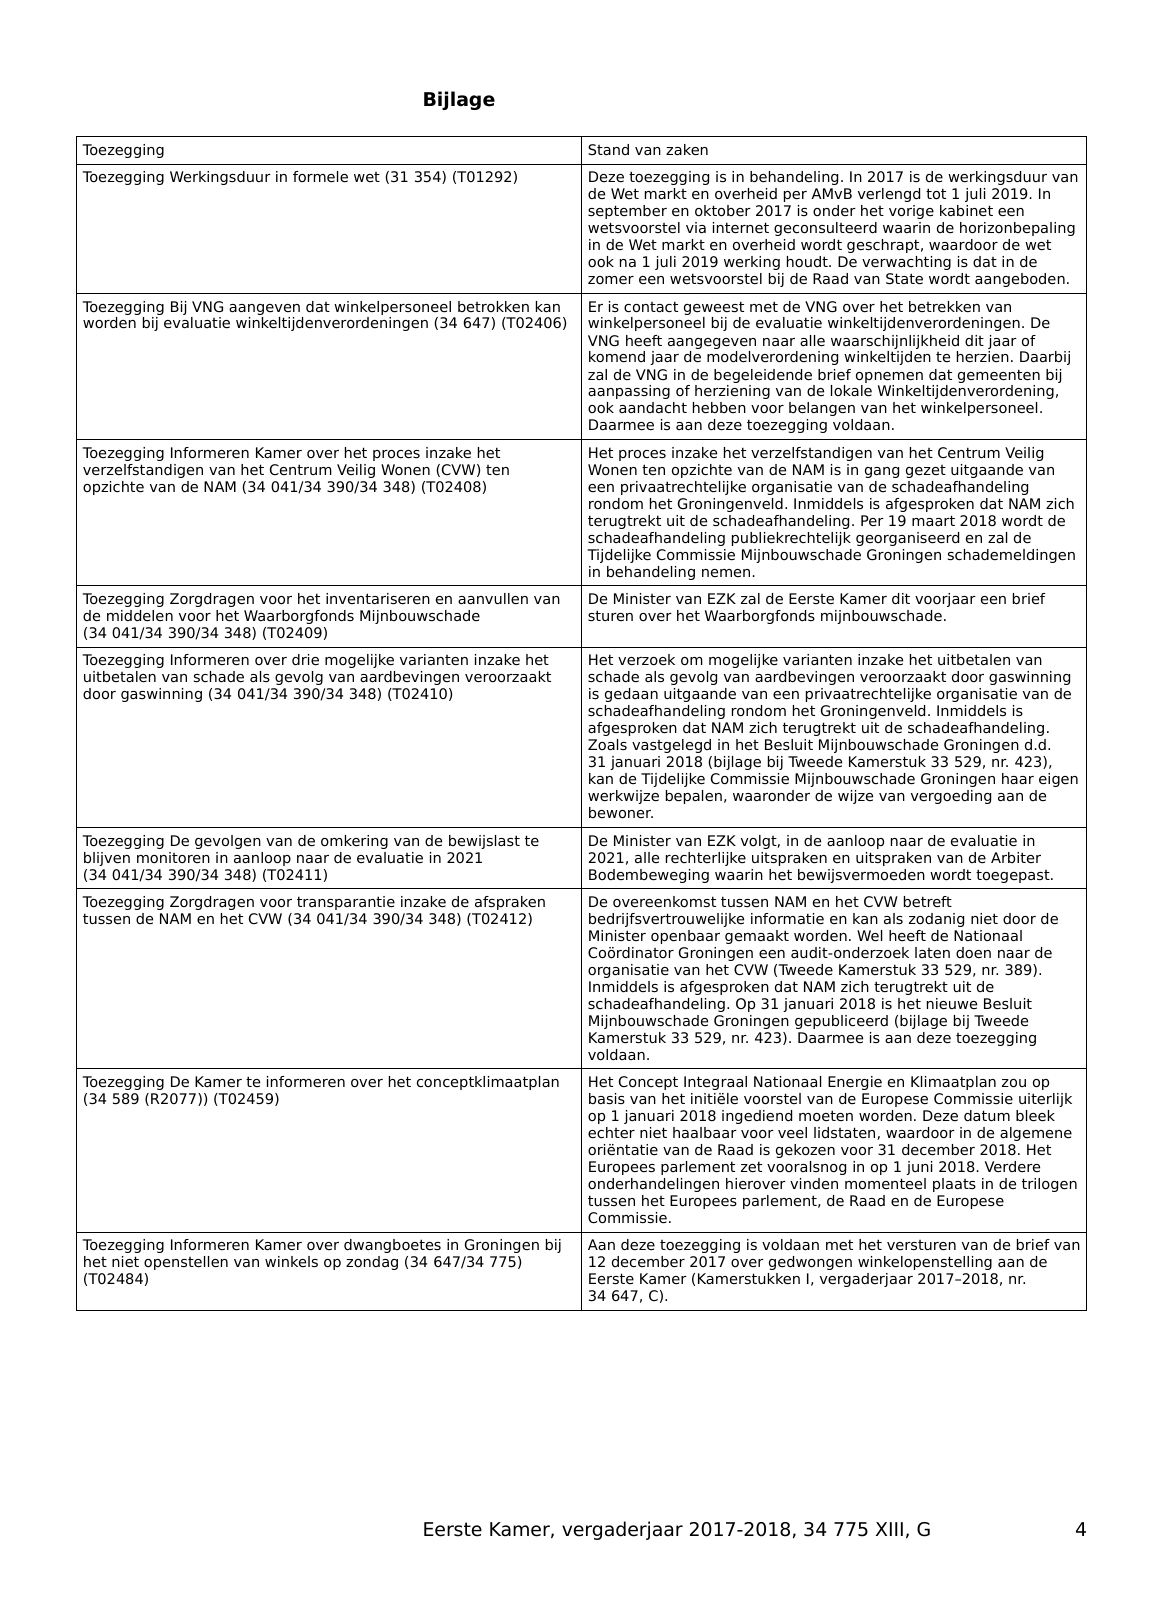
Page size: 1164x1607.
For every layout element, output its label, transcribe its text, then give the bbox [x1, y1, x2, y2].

table_cell Het proces inzake het verzelfstandigen van het Centrum Veilig Wonen ten opzichte van de NAM is in gang gezet uitgaande van een privaatrechtelijke organisatie van de schadeafhandeling rondom het Groningenveld. Inmiddels is afgesproken dat NAM zich terugtrekt uit de schadeafhandeling. Per 19 maart 2018 wordt de schadeafhandeling publiekrechtelijk georganiseerd en zal de Tijdelijke Commissie Mijnbouwschade Groningen schademeldingen in behandeling nemen. [582, 440, 1086, 585]
table_cell Er is contact geweest met de VNG over het betrekken van winkelpersoneel bij de evaluatie winkeltijdenverordeningen. De VNG heeft aangegeven naar alle waarschijnlijkheid dit jaar of komend jaar de modelverordening winkeltijden te herzien. Daarbij zal de VNG in de begeleidende brief opnemen dat gemeenten bij aanpassing of herziening van de lokale Winkeltijdenverordening, ook aandacht hebben voor belangen van het winkelpersoneel. Daarmee is aan deze toezegging voldaan. [582, 294, 1086, 439]
table_cell Toezegging Informeren Kamer over dwangboetes in Groningen bij het niet openstellen van winkels op zondag (34 647/34 775) (T02484) [77, 1233, 581, 1310]
table_cell De Minister van EZK zal de Eerste Kamer dit voorjaar een brief sturen over het Waarborgfonds mijnbouwschade. [582, 586, 1086, 647]
table_cell Toezegging Bij VNG aangeven dat winkelpersoneel betrokken kan worden bij evaluatie winkeltijdenverordeningen (34 647) (T02406) [77, 294, 581, 439]
table_cell Toezegging De gevolgen van de omkering van de bewijslast te blijven monitoren in aanloop naar de evaluatie in 2021 (34 041/34 390/34 348) (T02411) [77, 828, 581, 888]
table_cell Toezegging Zorgdragen voor het inventariseren en aanvullen van de middelen voor het Waarborgfonds Mijnbouwschade (34 041/34 390/34 348) (T02409) [77, 586, 581, 647]
table_cell Toezegging Informeren over drie mogelijke varianten inzake het uitbetalen van schade als gevolg van aardbevingen veroorzaakt door gaswinning (34 041/34 390/34 348) (T02410) [77, 648, 581, 827]
table_cell De Minister van EZK volgt, in de aanloop naar de evaluatie in 2021, alle rechterlijke uitspraken en uitspraken van de Arbiter Bodembeweging waarin het bewijsvermoeden wordt toegepast. [582, 828, 1086, 888]
table_cell Toezegging Zorgdragen voor transparantie inzake de afspraken tussen de NAM en het CVW (34 041/34 390/34 348) (T02412) [77, 889, 581, 1068]
table_cell Het verzoek om mogelijke varianten inzake het uitbetalen van schade als gevolg van aardbevingen veroorzaakt door gaswinning is gedaan uitgaande van een privaatrechtelijke organisatie van de schadeafhandeling rondom het Groningenveld. Inmiddels is afgesproken dat NAM zich terugtrekt uit de schadeafhandeling. Zoals vastgelegd in het Besluit Mijnbouwschade Groningen d.d. 31 januari 2018 (bijlage bij Tweede Kamerstuk 33 529, nr. 423), kan de Tijdelijke Commissie Mijnbouwschade Groningen haar eigen werkwijze bepalen, waaronder de wijze van vergoeding aan de bewoner. [582, 648, 1086, 827]
table_cell Toezegging Informeren Kamer over het proces inzake het verzelfstandigen van het Centrum Veilig Wonen (CVW) ten opzichte van de NAM (34 041/34 390/34 348) (T02408) [77, 440, 581, 585]
table_cell De overeenkomst tussen NAM en het CVW betreft bedrijfsvertrouwelijke informatie en kan als zodanig niet door de Minister openbaar gemaakt worden. Wel heeft de Nationaal Coördinator Groningen een audit-onderzoek laten doen naar de organisatie van het CVW (Tweede Kamerstuk 33 529, nr. 389). Inmiddels is afgesproken dat NAM zich terugtrekt uit de schadeafhandeling. Op 31 januari 2018 is het nieuwe Besluit Mijnbouwschade Groningen gepubliceerd (bijlage bij Tweede Kamerstuk 33 529, nr. 423). Daarmee is aan deze toezegging voldaan. [582, 889, 1086, 1068]
table_cell Toezegging Werkingsduur in formele wet (31 354) (T01292) [77, 165, 581, 293]
table_cell Toezegging De Kamer te informeren over het conceptklimaatplan (34 589 (R2077)) (T02459) [77, 1069, 581, 1232]
subtitle Bijlage [77, 89, 1087, 111]
table_cell Het Concept Integraal Nationaal Energie en Klimaatplan zou op basis van het initiële voorstel van de Europese Commissie uiterlijk op 1 januari 2018 ingediend moeten worden. Deze datum bleek echter niet haalbaar voor veel lidstaten, waardoor in de algemene oriëntatie van de Raad is gekozen voor 31 december 2018. Het Europees parlement zet vooralsnog in op 1 juni 2018. Verdere onderhandelingen hierover vinden momenteel plaats in de trilogen tussen het Europees parlement, de Raad en de Europese Commissie. [582, 1069, 1086, 1232]
table_cell Deze toezegging is in behandeling. In 2017 is de werkingsduur van de Wet markt en overheid per AMvB verlengd tot 1 juli 2019. In september en oktober 2017 is onder het vorige kabinet een wetsvoorstel via internet geconsulteerd waarin de horizonbepaling in de Wet markt en overheid wordt geschrapt, waardoor de wet ook na 1 juli 2019 werking houdt. De verwachting is dat in de zomer een wetsvoorstel bij de Raad van State wordt aangeboden. [582, 165, 1086, 293]
table_header Toezegging [77, 137, 581, 163]
table_cell Aan deze toezegging is voldaan met het versturen van de brief van 12 december 2017 over gedwongen winkelopenstelling aan de Eerste Kamer (Kamerstukken I, vergaderjaar 2017–2018, nr. 34 647, C). [582, 1233, 1086, 1310]
table_header Stand van zaken [582, 137, 1086, 163]
